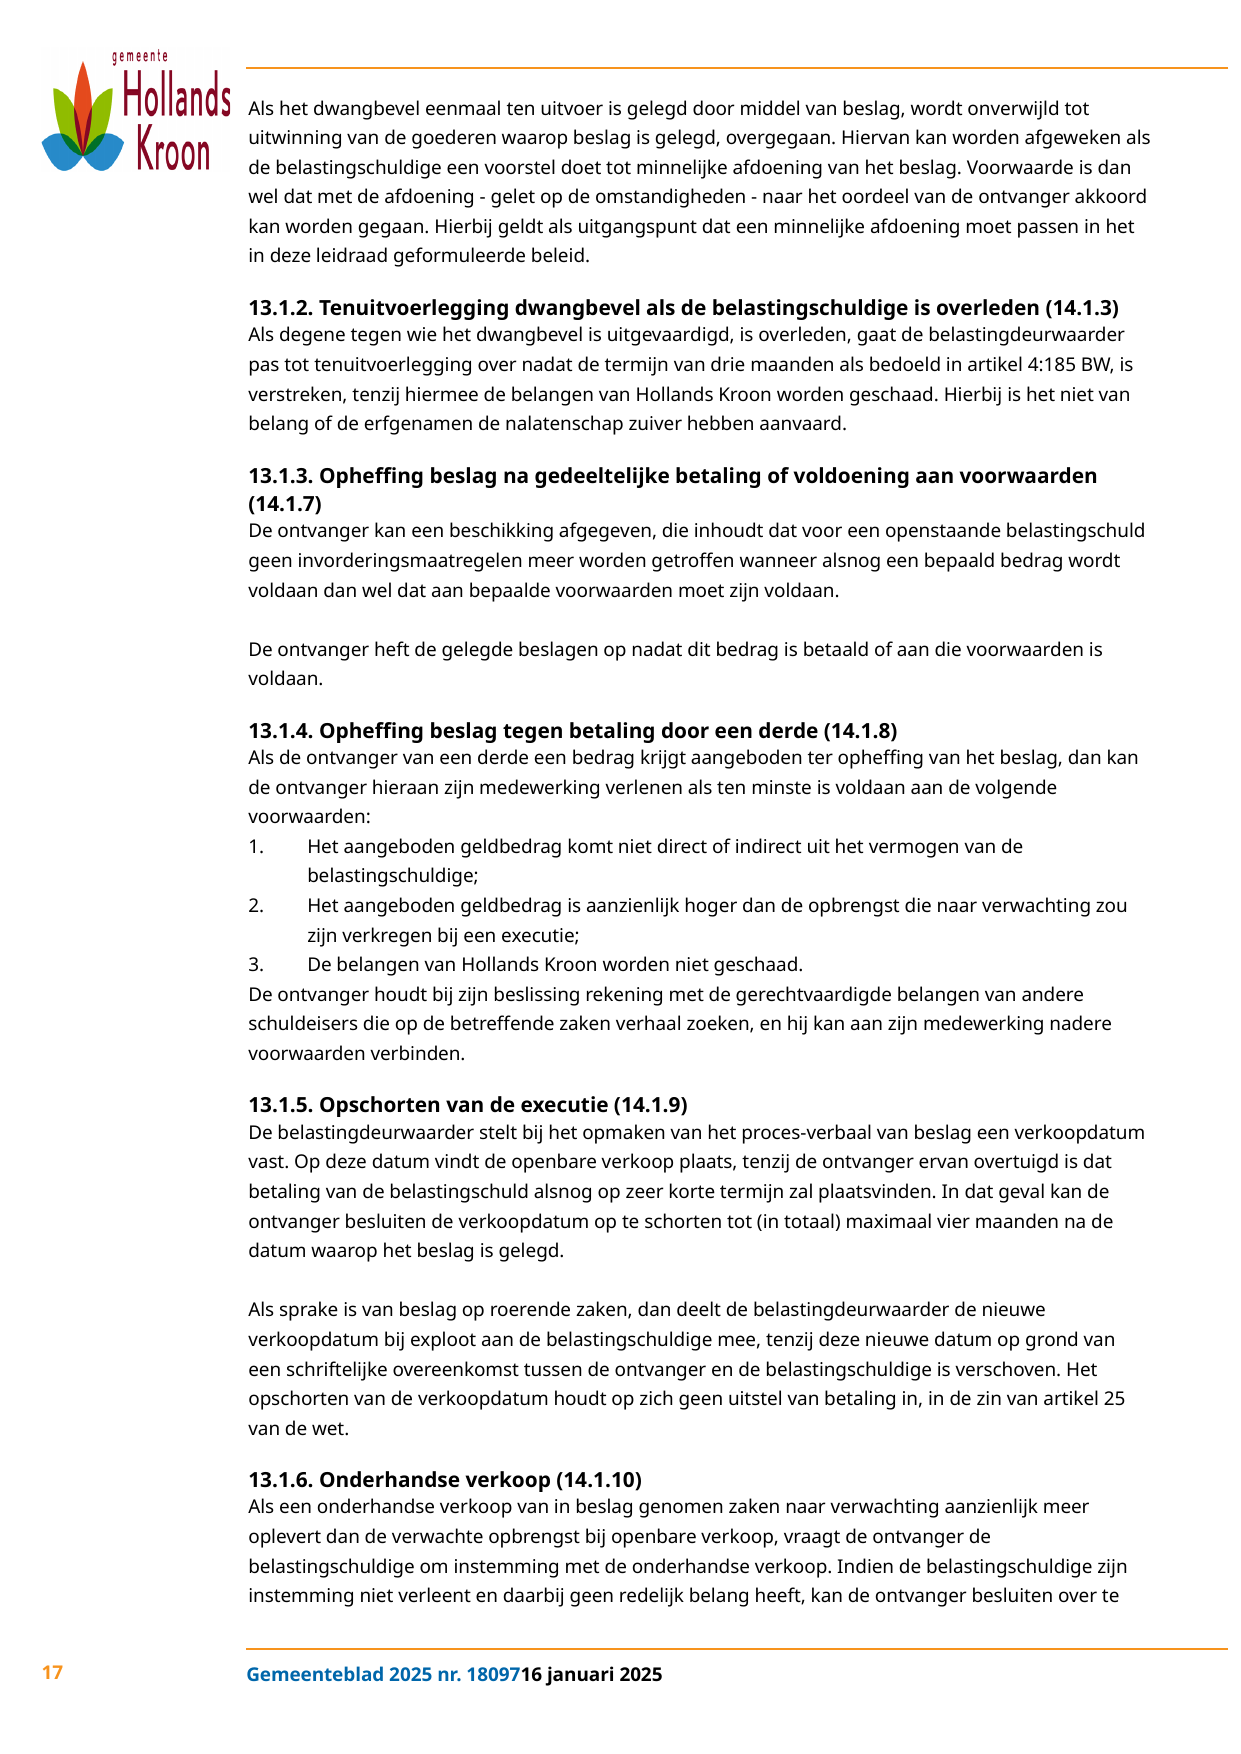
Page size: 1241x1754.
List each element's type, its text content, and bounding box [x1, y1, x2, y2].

text Als een onderhandse verkoop van in beslag genomen zaken naar verwachting aanzienlijk meer oplevert dan de verwachte opbrengst bij openbare verkoop, vraagt de ontvanger de belastingschuldige om instemming met de onderhandse verkoop. Indien de belastingschuldige zijn instemming niet verleent en daarbij geen redelijk belang heeft, kan de ontvanger besluiten over te [248, 1494, 1152, 1608]
text 13.1.5. Opschorten van de executie (14.1.9) [248, 1091, 1152, 1119]
text Als het dwangbevel eenmaal ten uitvoer is gelegd door middel van beslag, wordt onverwijld tot uitwinning van de goederen waarop beslag is gelegd, overgegaan. Hiervan kan worden afgeweken als de belastingschuldige een voorstel doet tot minnelijke afdoening van het beslag. Voorwaarde is dan wel dat met de afdoening - gelet op de omstandigheden - naar het oordeel van de ontvanger akkoord kan worden gegaan. Hierbij geldt als uitgangspunt dat een minnelijke afdoening moet passen in het in deze leidraad geformuleerde beleid. [248, 95, 1152, 268]
list De belangen van Hollands Kroon worden niet geschaad. [248, 951, 1152, 977]
text 13.1.3. Opheffing beslag na gedeeltelijke betaling of voldoening aan voorwaarden (14.1.7) [248, 461, 1152, 518]
text De ontvanger houdt bij zijn beslissing rekening met de gerechtvaardigde belangen van andere schuldeisers die op de betreffende zaken verhaal zoeken, en hij kan aan zijn medewerking nadere voorwaarden verbinden. [248, 981, 1152, 1066]
text Als sprake is van beslag op roerende zaken, dan deelt de belastingdeurwaarder de nieuwe verkoopdatum bij exploot aan de belastingschuldige mee, tenzij deze nieuwe datum op grond van een schriftelijke overeenkomst tussen de ontvanger en de belastingschuldige is verschoven. Het opschorten van de verkoopdatum houdt op zich geen uitstel van betaling in, in de zin van artikel 25 van de wet. [248, 1297, 1152, 1441]
text Als de ontvanger van een derde een bedrag krijgt aangeboden ter opheffing van het beslag, dan kan de ontvanger hieraan zijn medewerking verlenen als ten minste is voldaan aan de volgende voorwaarden: [248, 744, 1152, 829]
text De ontvanger kan een beschikking afgegeven, die inhoudt dat voor een openstaande belastingschuld geen invorderingsmaatregelen meer worden getroffen wanneer alsnog een bepaald bedrag wordt voldaan dan wel dat aan bepaalde voorwaarden moet zijn voldaan. [248, 518, 1152, 602]
text De ontvanger heft de gelegde beslagen op nadat dit bedrag is betaald of aan die voorwaarden is voldaan. [248, 636, 1152, 691]
text De belastingdeurwaarder stelt bij het opmaken van het proces-verbaal van beslag een verkoopdatum vast. Op deze datum vindt de openbare verkoop plaats, tenzij de ontvanger ervan overtuigd is dat betaling van de belastingschuld alsnog op zeer korte termijn zal plaatsvinden. In dat geval kan de ontvanger besluiten de verkoopdatum op te schorten tot (in totaal) maximaal vier maanden na de datum waarop het beslag is gelegd. [248, 1119, 1152, 1263]
text 13.1.2. Tenuitvoerlegging dwangbevel als de belastingschuldige is overleden (14.1.3) [248, 293, 1152, 322]
text 13.1.4. Opheffing beslag tegen betaling door een derde (14.1.8) [248, 716, 1152, 744]
picture [41, 47, 231, 172]
list Het aangeboden geldbedrag is aanzienlijk hoger dan de opbrengst die naar verwachting zou zijn verkregen bij een executie; [248, 892, 1152, 948]
text 13.1.6. Onderhandse verkoop (14.1.10) [248, 1465, 1152, 1494]
list Het aangeboden geldbedrag komt niet direct of indirect uit het vermogen van de belastingschuldige; [248, 833, 1152, 888]
text Als degene tegen wie het dwangbevel is uitgevaardigd, is overleden, gaat de belastingdeurwaarder pas tot tenuitvoerlegging over nadat de termijn van drie maanden als bedoeld in artikel 4:185 BW, is verstreken, tenzij hiermee de belangen van Hollands Kroon worden geschaad. Hierbij is het niet van belang of de erfgenamen de nalatenschap zuiver hebben aanvaard. [248, 322, 1152, 436]
